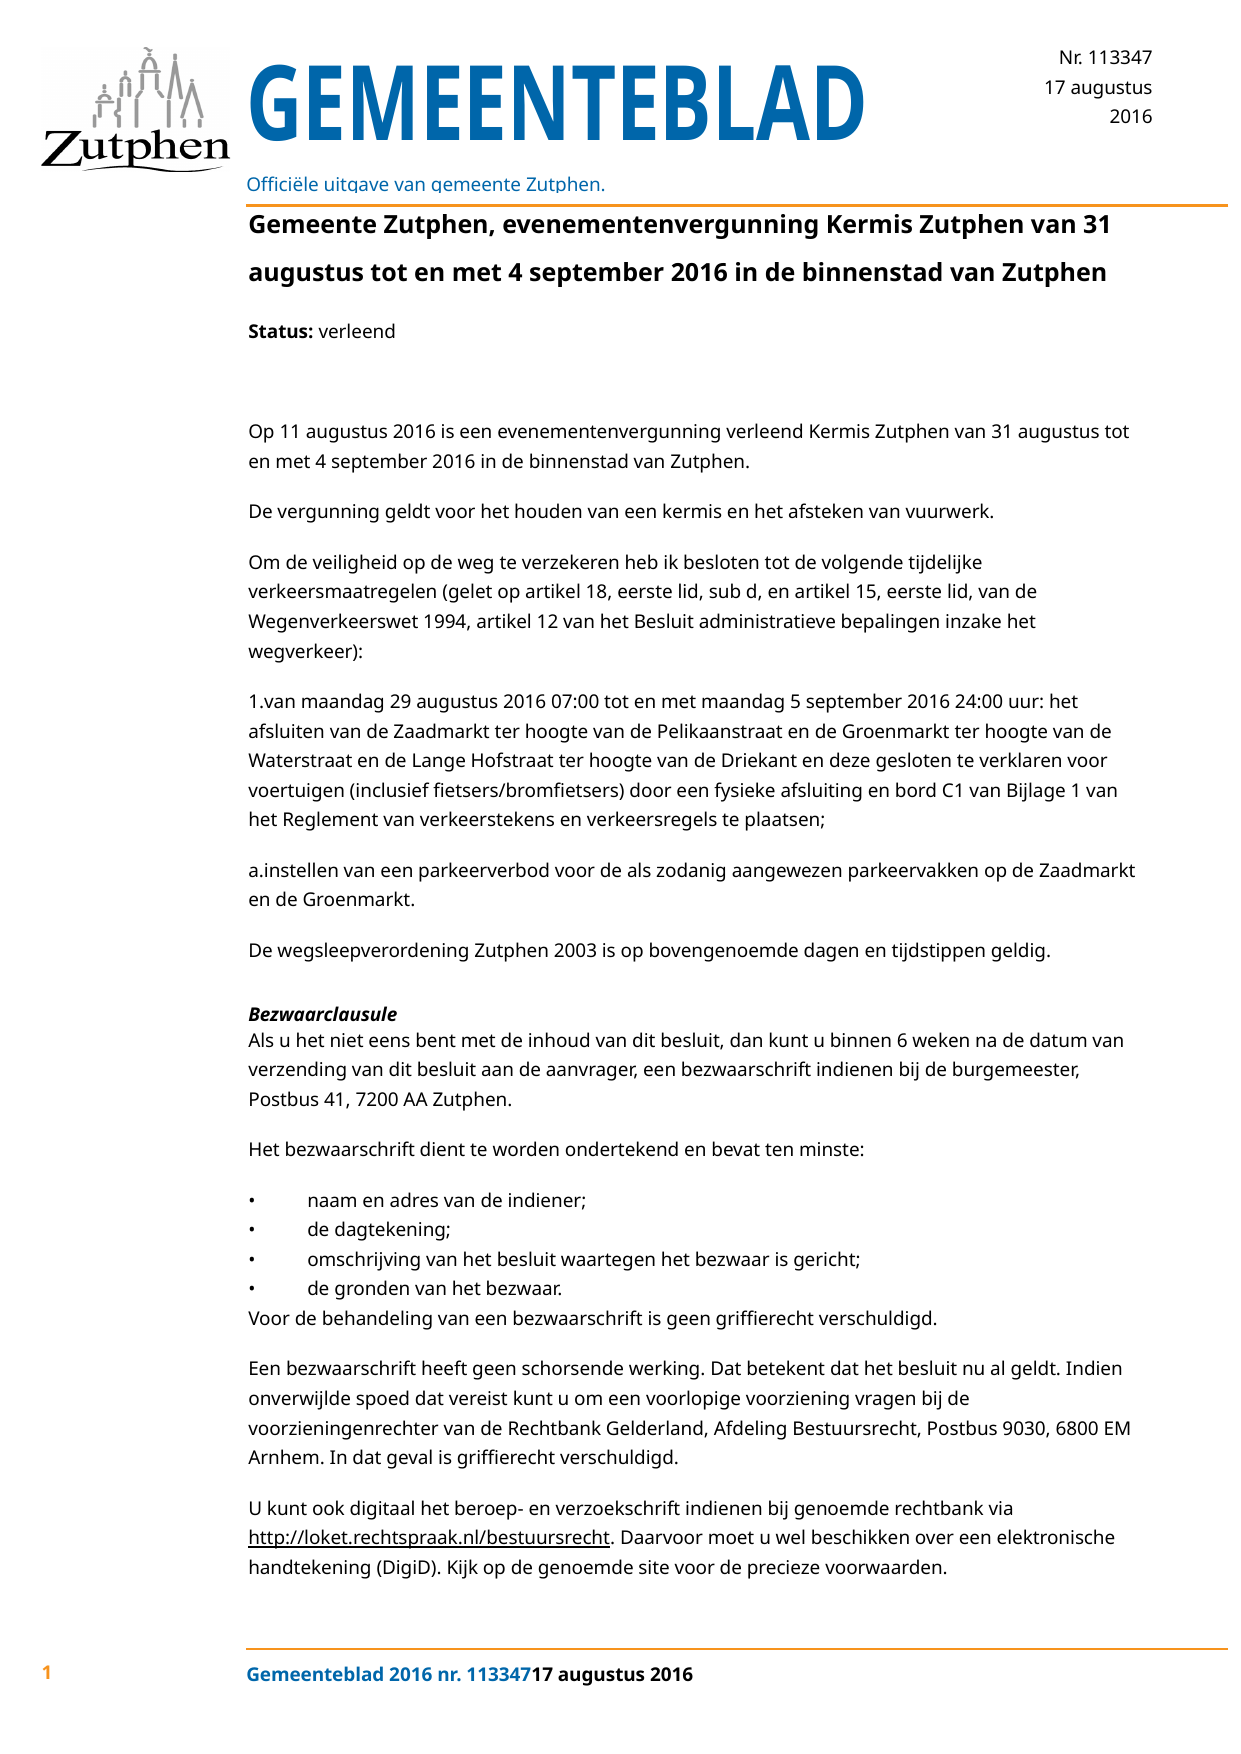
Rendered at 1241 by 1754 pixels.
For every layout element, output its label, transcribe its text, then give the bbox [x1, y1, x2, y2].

text Als u het niet eens bent met de inhoud van dit besluit, dan kunt u binnen 6 weken na de datum van verzending van dit besluit aan de aanvrager, een bezwaarschrift indienen bij de burgemeester, Postbus 41, 7200 AA Zutphen. [248, 1027, 1152, 1112]
text Voor de behandeling van een bezwaarschrift is geen griffierecht verschuldigd. [248, 1305, 1152, 1331]
text Het bezwaarschrift dient te worden ondertekend en bevat ten minste: [248, 1136, 1152, 1162]
list de dagtekening; [248, 1216, 1152, 1242]
list naam en adres van de indiener; [248, 1187, 1152, 1212]
text De vergunning geldt voor het houden van een kermis en het afsteken van vuurwerk. [248, 499, 1152, 524]
text Gemeente Zutphen, evenementenvergunning Kermis Zutphen van 31 augustus tot en met 4 september 2016 in de binnenstad van Zutphen [248, 207, 1152, 288]
text De wegsleepverordening Zutphen 2003 is op bovengenoemde dagen en tijdstippen geldig. [248, 937, 1152, 963]
list omschrijving van het besluit waartegen het bezwaar is gericht; [248, 1246, 1152, 1272]
text Status: verleend [248, 318, 1152, 344]
list de gronden van het bezwaar. [248, 1276, 1152, 1301]
picture [41, 47, 231, 172]
text a.instellen van een parkeerverbod voor de als zodanig aangewezen parkeervakken op de Zaadmarkt en de Groenmarkt. [248, 857, 1152, 912]
text 1.van maandag 29 augustus 2016 07:00 tot en met maandag 5 september 2016 24:00 uur: het afsluiten van de Zaadmarkt ter hoogte van de Pelikaanstraat en de Groenmarkt ter hoogte van de Waterstraat en de Lange Hofstraat ter hoogte van de Driekant en deze gesloten te verklaren voor voertuigen (inclusief fietsers/bromfietsers) door een fysieke afsluiting en bord C1 van Bijlage 1 van het Reglement van verkeerstekens en verkeersregels te plaatsen; [248, 688, 1152, 832]
text Bezwaarclausule [248, 1001, 1152, 1027]
text Op 11 augustus 2016 is een evenementenvergunning verleend Kermis Zutphen van 31 augustus tot en met 4 september 2016 in de binnenstad van Zutphen. [248, 419, 1152, 474]
text Een bezwaarschrift heeft geen schorsende werking. Dat betekent dat het besluit nu al geldt. Indien onverwijlde spoed dat vereist kunt u om een voorlopige voorziening vragen bij de voorzieningenrechter van de Rechtbank Gelderland, Afdeling Bestuursrecht, Postbus 9030, 6800 EM Arnhem. In dat geval is griffierecht verschuldigd. [248, 1356, 1152, 1470]
text Om de veiligheid op de weg te verzekeren heb ik besloten tot de volgende tijdelijke verkeersmaatregelen (gelet op artikel 18, eerste lid, sub d, en artikel 15, eerste lid, van de Wegenverkeerswet 1994, artikel 12 van het Besluit administratieve bepalingen inzake het wegverkeer): [248, 549, 1152, 664]
text U kunt ook digitaal het beroep- en verzoekschrift indienen bij genoemde rechtbank via http://loket.rechtspraak.nl/bestuursrecht. Daarvoor moet u wel beschikken over een elektronische handtekening (DigiD). Kijk op de genoemde site voor de precieze voorwaarden. [248, 1495, 1152, 1579]
